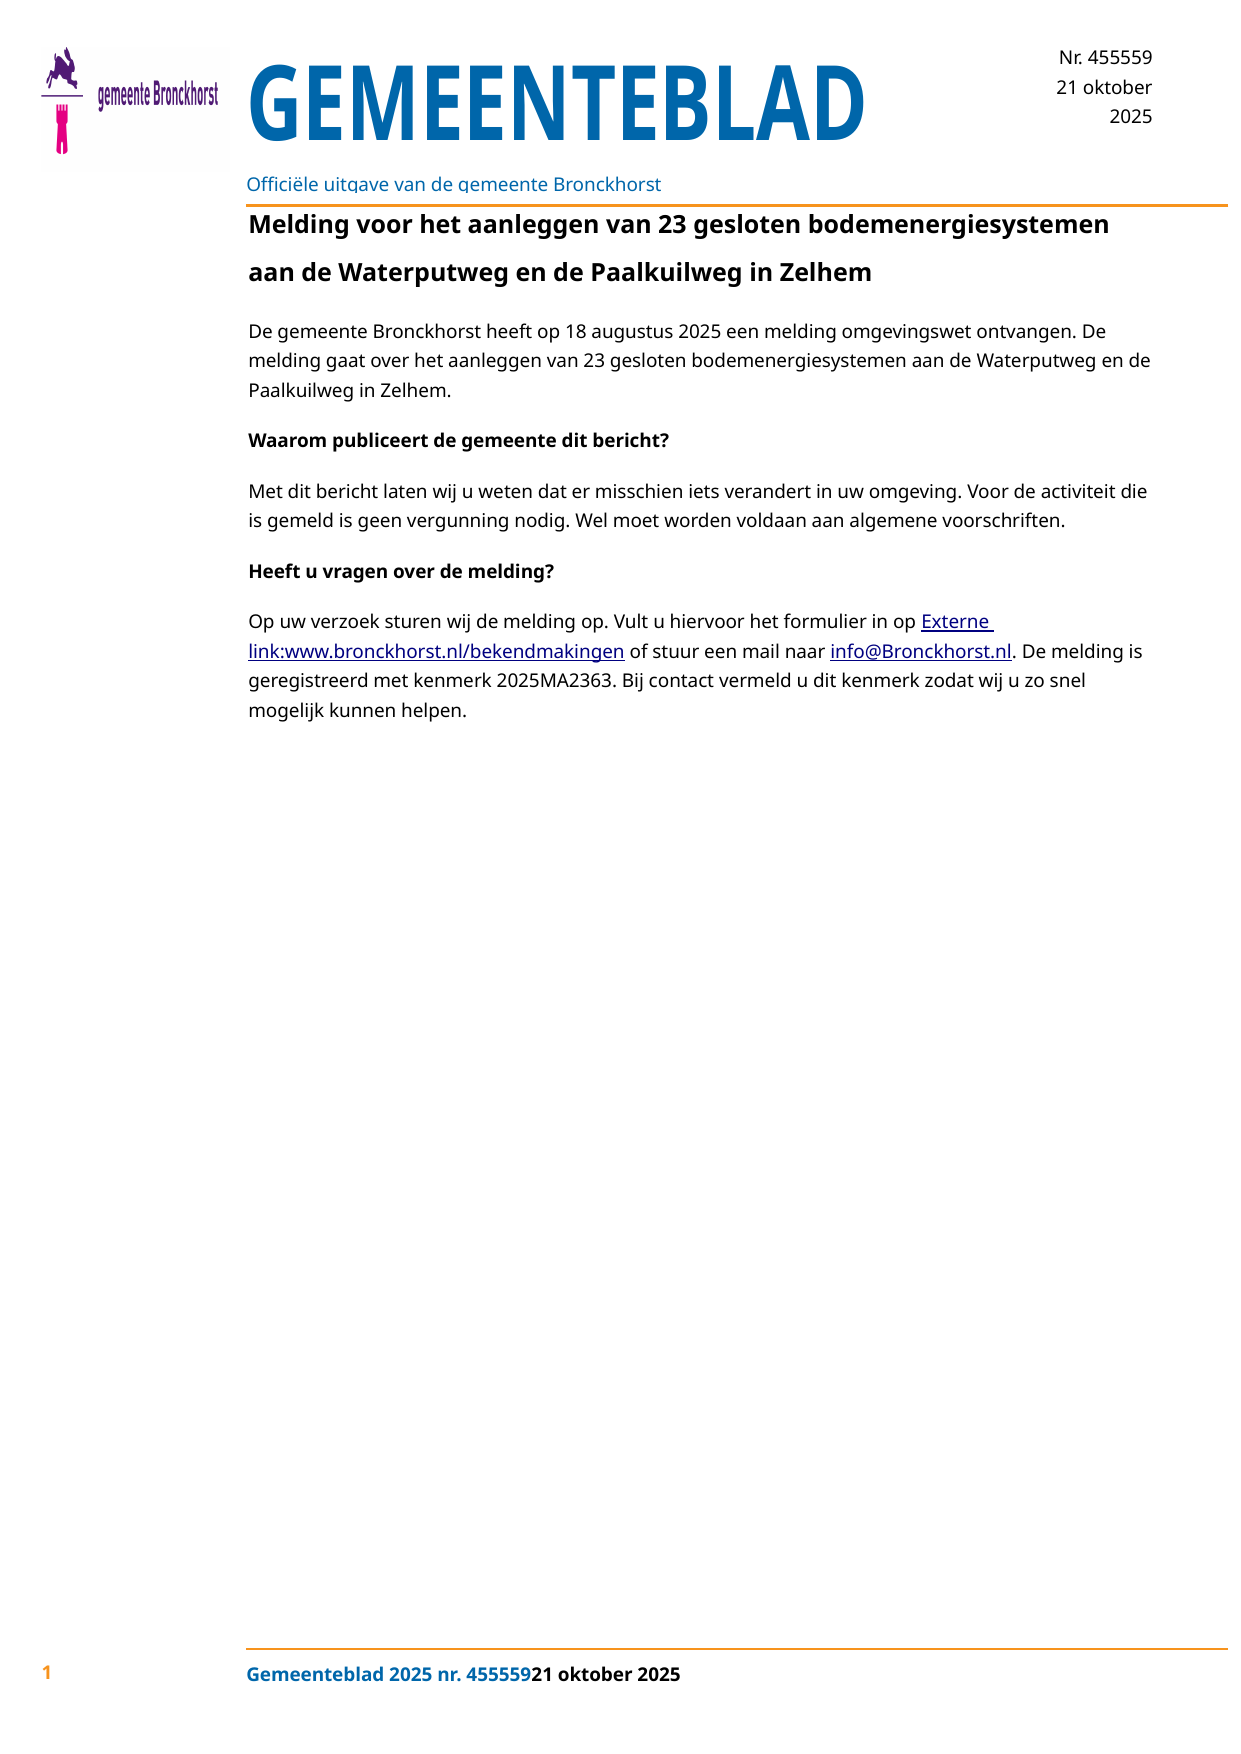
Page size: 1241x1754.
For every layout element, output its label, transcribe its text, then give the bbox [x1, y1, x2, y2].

text Waarom publiceert de gemeente dit bericht? [248, 427, 1152, 453]
text Heeft u vragen over de melding? [248, 558, 1152, 584]
text De gemeente Bronckhorst heeft op 18 augustus 2025 een melding omgevingswet ontvangen. De melding gaat over het aanleggen van 23 gesloten bodemenergiesystemen aan de Waterputweg en de Paalkuilweg in Zelhem. [248, 318, 1152, 403]
text Met dit bericht laten wij u weten dat er misschien iets verandert in uw omgeving. Voor de activiteit die is gemeld is geen vergunning nodig. Wel moet worden voldaan aan algemene voorschriften. [248, 478, 1152, 533]
text Op uw verzoek sturen wij de melding op. Vult u hiervoor het formulier in op Externe link:www.bronckhorst.nl/bekendmakingen of stuur een mail naar info@Bronckhorst.nl. De melding is geregistreerd met kenmerk 2025MA2363. Bij contact vermeld u dit kenmerk zodat wij u zo snel mogelijk kunnen helpen. [248, 608, 1152, 723]
picture [41, 47, 231, 172]
text Melding voor het aanleggen van 23 gesloten bodemenergiesystemen aan de Waterputweg en de Paalkuilweg in Zelhem [248, 207, 1152, 288]
